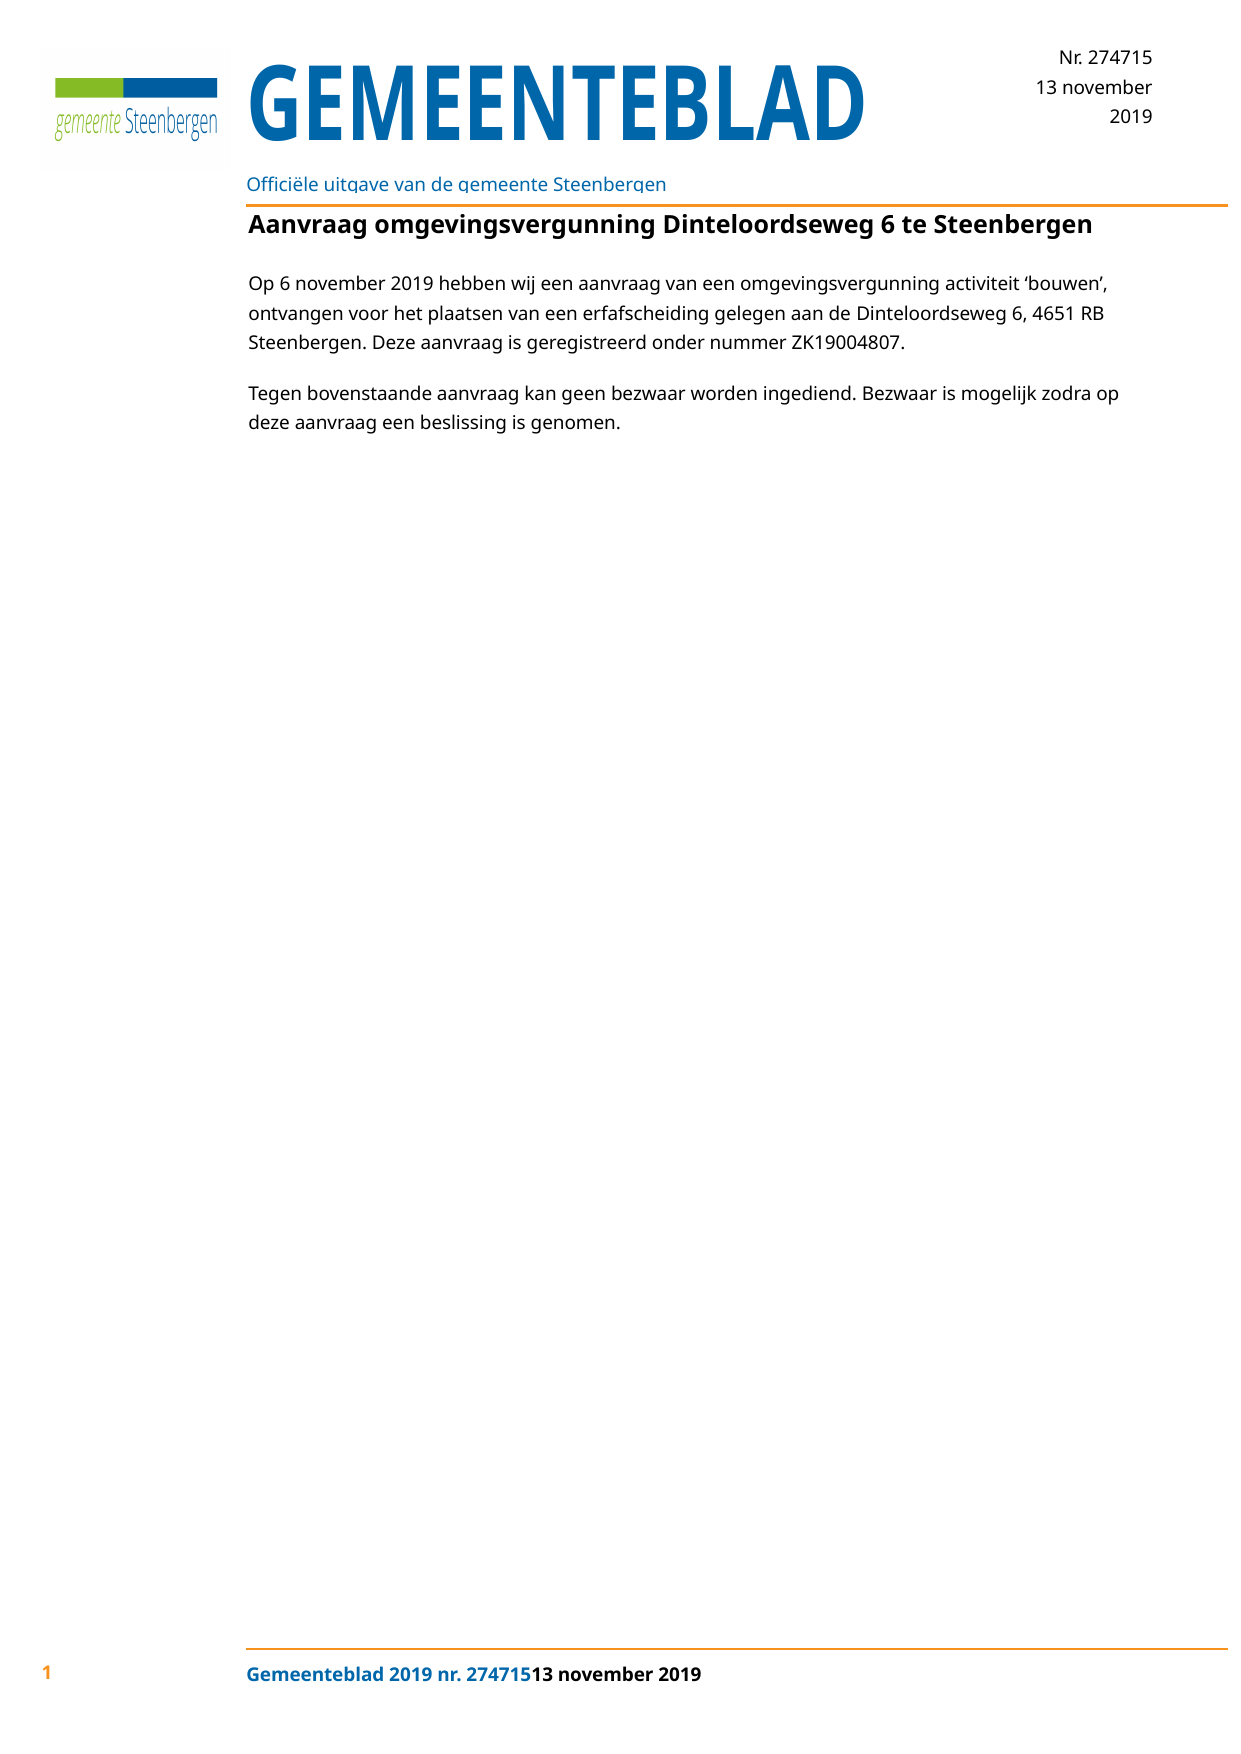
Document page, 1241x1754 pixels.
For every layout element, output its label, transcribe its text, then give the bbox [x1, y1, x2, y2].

text Tegen bovenstaande aanvraag kan geen bezwaar worden ingediend. Bezwaar is mogelijk zodra op deze aanvraag een beslissing is genomen. [248, 380, 1152, 435]
picture [41, 47, 231, 172]
text Op 6 november 2019 hebben wij een aanvraag van een omgevingsvergunning activiteit ‘bouwen’, ontvangen voor het plaatsen van een erfafscheiding gelegen aan de Dinteloordseweg 6, 4651 RB Steenbergen. Deze aanvraag is geregistreerd onder nummer ZK19004807. [248, 270, 1152, 355]
text Aanvraag omgevingsvergunning Dinteloordseweg 6 te Steenbergen [248, 207, 1152, 241]
